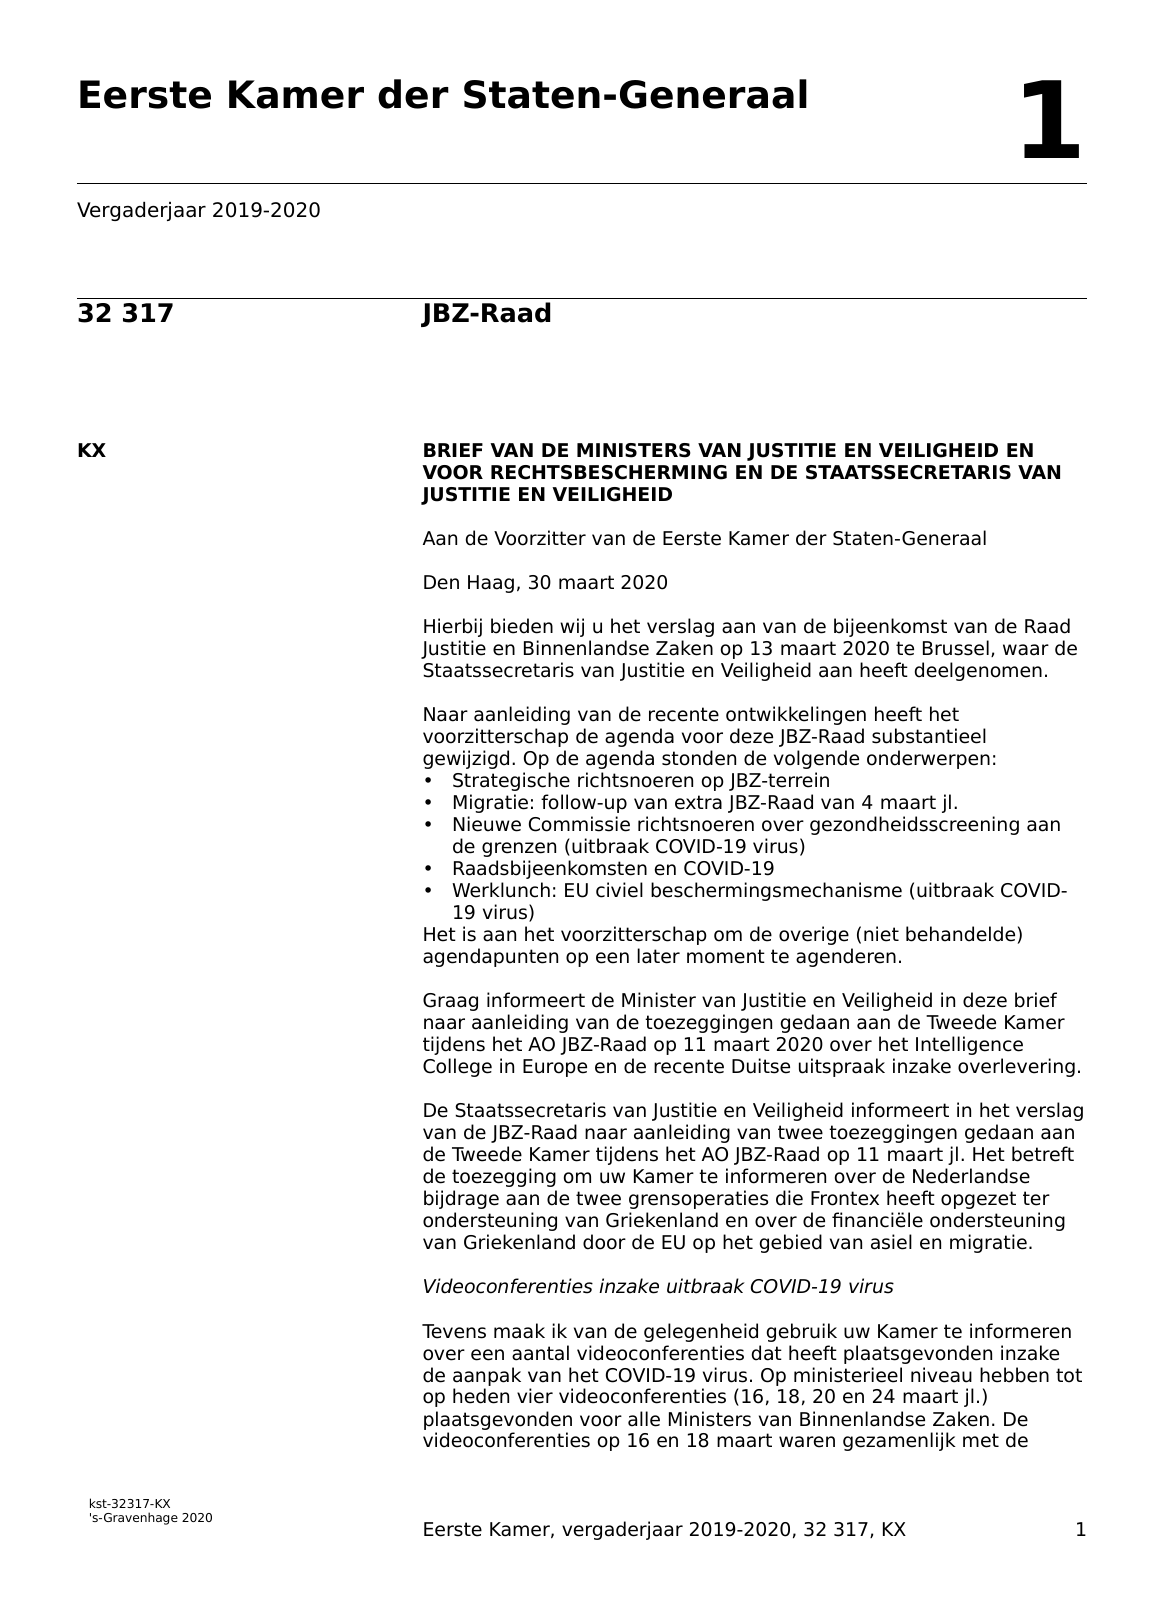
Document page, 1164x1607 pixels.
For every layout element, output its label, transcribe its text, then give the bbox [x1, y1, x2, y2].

table_cell Vergaderjaar 2019-2020 [77, 184, 1087, 298]
text • Werklunch: EU civiel beschermingsmechanisme (uitbraak COVID-19 virus) [422, 880, 1087, 924]
text Tevens maak ik van de gelegenheid gebruik uw Kamer te informeren over een aantal videoconferenties dat heeft plaatsgevonden inzake de aanpak van het COVID-19 virus. Op ministerieel niveau hebben tot op heden vier videoconferenties (16, 18, 20 en 24 maart jl.) plaatsgevonden voor alle Ministers van Binnenlandse Zaken. De videoconferenties op 16 en 18 maart waren gezamenlijk met de [422, 1321, 1087, 1452]
subtitle Videoconferenties inzake uitbraak COVID-19 virus [422, 1276, 1087, 1298]
subtitle KX BRIEF VAN DE MINISTERS VAN JUSTITIE EN VEILIGHEID EN VOOR RECHTSBESCHERMING EN DE STAATSSECRETARIS VAN JUSTITIE EN VEILIGHEID [77, 440, 1087, 506]
text De Staatssecretaris van Justitie en Veiligheid informeert in het verslag van de JBZ-Raad naar aanleiding van twee toezeggingen gedaan aan de Tweede Kamer tijdens het AO JBZ-Raad op 11 maart jl. Het betreft de toezegging om uw Kamer te informeren over de Nederlandse bijdrage aan de twee grensoperaties die Frontex heeft opgezet ter ondersteuning van Griekenland en over de financiële ondersteuning van Griekenland door de EU op het gebied van asiel en migratie. [422, 1100, 1087, 1254]
text • Strategische richtsnoeren op JBZ-terrein [422, 770, 1087, 792]
table_header Eerste Kamer der Staten-Generaal [77, 59, 886, 183]
table_header 1 [886, 59, 1087, 183]
text • Nieuwe Commissie richtsnoeren over gezondheidsscreening aan de grenzen (uitbraak COVID-19 virus) [422, 814, 1087, 858]
text Het is aan het voorzitterschap om de overige (niet behandelde) agendapunten op een later moment te agenderen. [422, 924, 1087, 968]
text Naar aanleiding van de recente ontwikkelingen heeft het voorzitterschap de agenda voor deze JBZ-Raad substantieel gewijzigd. Op de agenda stonden de volgende onderwerpen: [422, 704, 1087, 770]
text 's-Gravenhage 2020 [88, 1511, 323, 1525]
text • Raadsbijeenkomsten en COVID-19 [422, 858, 1087, 880]
text • Migratie: follow-up van extra JBZ-Raad van 4 maart jl. [422, 792, 1087, 814]
text Aan de Voorzitter van de Eerste Kamer der Staten-Generaal [422, 528, 1087, 550]
text Hierbij bieden wij u het verslag aan van de bijeenkomst van de Raad Justitie en Binnenlandse Zaken op 13 maart 2020 te Brussel, waar de Staatssecretaris van Justitie en Veiligheid aan heeft deelgenomen. [422, 616, 1087, 682]
text Graag informeert de Minister van Justitie en Veiligheid in deze brief naar aanleiding van de toezeggingen gedaan aan de Tweede Kamer tijdens het AO JBZ-Raad op 11 maart 2020 over het Intelligence College in Europe en de recente Duitse uitspraak inzake overlevering. [422, 990, 1087, 1078]
text Den Haag, 30 maart 2020 [422, 572, 1087, 594]
subtitle 32 317 JBZ-Raad [77, 299, 1087, 329]
text kst-32317-KX [88, 1497, 323, 1511]
